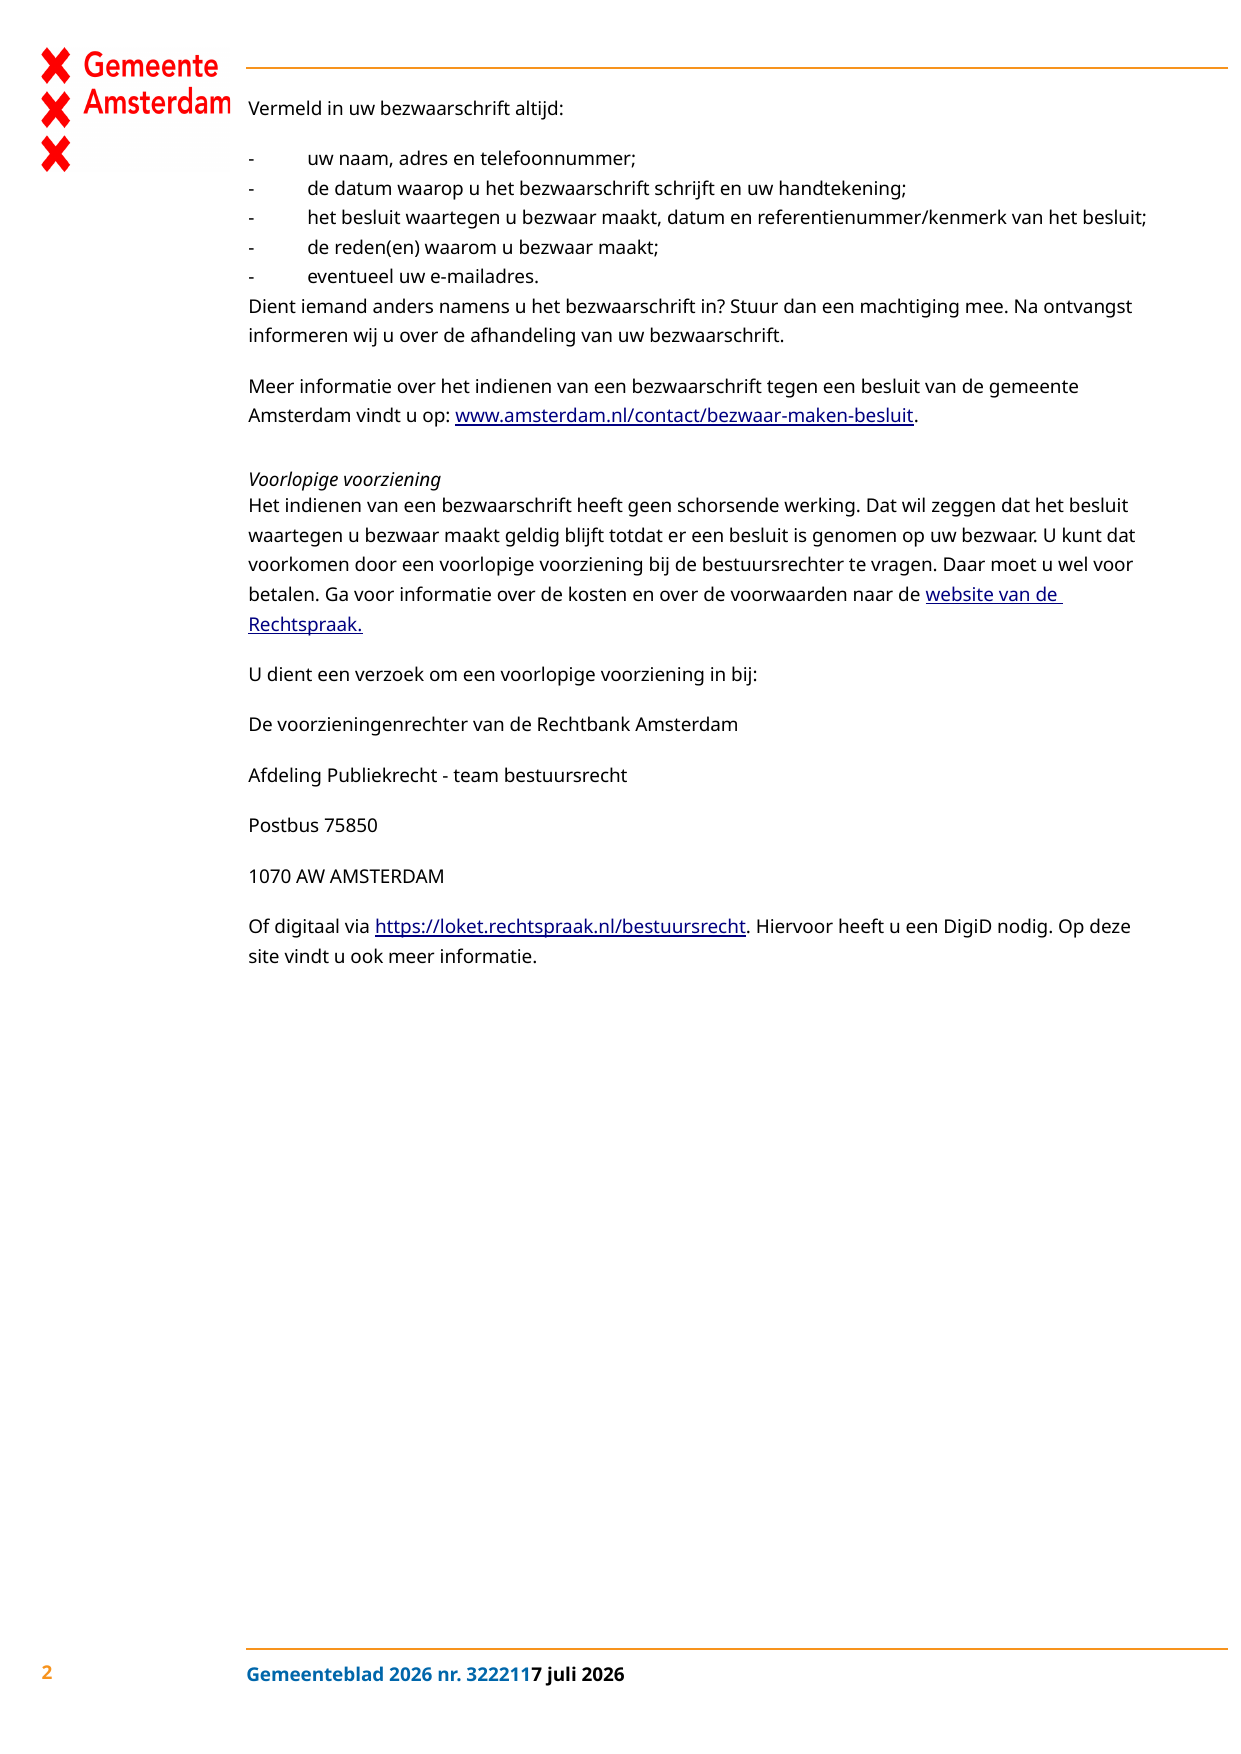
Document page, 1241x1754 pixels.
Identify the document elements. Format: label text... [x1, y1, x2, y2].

text Postbus 75850 [248, 812, 1152, 838]
text Dient iemand anders namens u het bezwaarschrift in? Stuur dan een machtiging mee. Na ontvangst informeren wij u over de afhandeling van uw bezwaarschrift. [248, 293, 1152, 348]
text 1070 AW AMSTERDAM [248, 863, 1152, 888]
text Afdeling Publiekrecht - team bestuursrecht [248, 762, 1152, 788]
text Meer informatie over het indienen van een bezwaarschrift tegen een besluit van de gemeente Amsterdam vindt u op: www.amsterdam.nl/contact/bezwaar-maken-besluit. [248, 373, 1152, 428]
list de datum waarop u het bezwaarschrift schrijft en uw handtekening; [248, 175, 1152, 201]
picture [41, 47, 231, 172]
list de reden(en) waarom u bezwaar maakt; [248, 234, 1152, 260]
text De voorzieningenrechter van de Rechtbank Amsterdam [248, 712, 1152, 737]
text U dient een verzoek om een voorlopige voorziening in bij: [248, 661, 1152, 687]
text Het indienen van een bezwaarschrift heeft geen schorsende werking. Dat wil zeggen dat het besluit waartegen u bezwaar maakt geldig blijft totdat er een besluit is genomen op uw bezwaar. U kunt dat voorkomen door een voorlopige voorziening bij de bestuursrechter te vragen. Daar moet u wel voor betalen. Ga voor informatie over de kosten en over de voorwaarden naar de website van de Rechtspraak. [248, 492, 1152, 636]
list eventueel uw e-mailadres. [248, 263, 1152, 289]
text Voorlopige voorziening [248, 467, 1152, 492]
list het besluit waartegen u bezwaar maakt, datum en referentienummer/kenmerk van het besluit; [248, 204, 1152, 230]
list uw naam, adres en telefoonnummer; [248, 145, 1152, 171]
text Vermeld in uw bezwaarschrift altijd: [248, 95, 1152, 121]
text Of digitaal via https://loket.rechtspraak.nl/bestuursrecht. Hiervoor heeft u een DigiD nodig. Op deze site vindt u ook meer informatie. [248, 913, 1152, 968]
